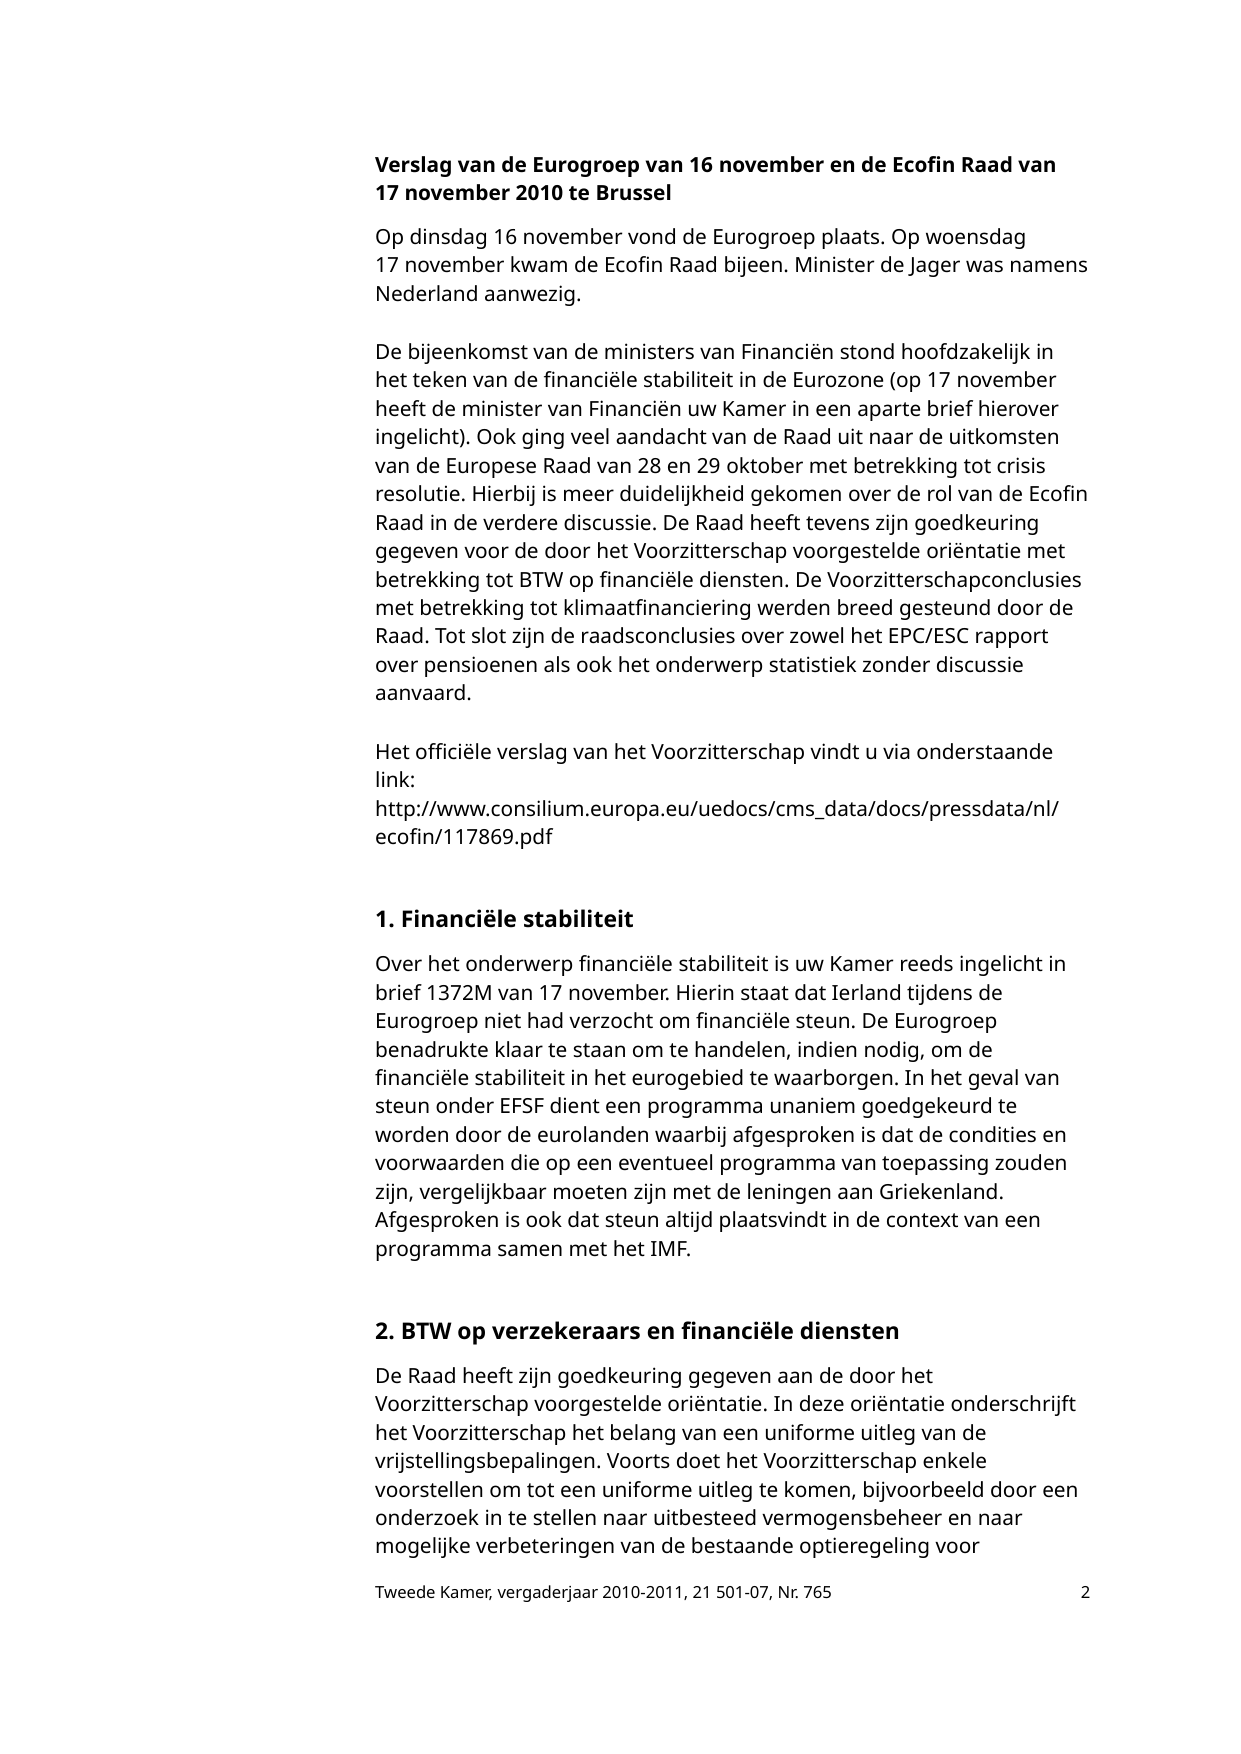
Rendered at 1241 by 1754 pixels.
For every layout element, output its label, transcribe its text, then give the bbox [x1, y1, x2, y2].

text Het officiële verslag van het Voorzitterschap vindt u via onderstaande link: [375, 737, 1090, 794]
text Op dinsdag 16 november vond de Eurogroep plaats. Op woensdag 17 november kwam de Ecofin Raad bijeen. Minister de Jager was namens Nederland aanwezig. [375, 222, 1090, 307]
subtitle 1. Financiële stabiliteit [375, 903, 1090, 934]
subtitle 2. BTW op verzekeraars en financiële diensten [375, 1315, 1090, 1346]
text http://www.consilium.europa.eu/uedocs/cms_data/docs/pressdata/nl/ecofin/117869.pdf [375, 794, 1090, 851]
text Over het onderwerp financiële stabiliteit is uw Kamer reeds ingelicht in brief 1372M van 17 november. Hierin staat dat Ierland tijdens de Eurogroep niet had verzocht om financiële steun. De Eurogroep benadrukte klaar te staan om te handelen, indien nodig, om de financiële stabiliteit in het eurogebied te waarborgen. In het geval van steun onder EFSF dient een programma unaniem goedgekeurd te worden door de eurolanden waarbij afgesproken is dat de condities en voorwaarden die op een eventueel programma van toepassing zouden zijn, vergelijkbaar moeten zijn met de leningen aan Griekenland. Afgesproken is ook dat steun altijd plaatsvindt in de context van een programma samen met het IMF. [375, 949, 1090, 1262]
text De bijeenkomst van de ministers van Financiën stond hoofdzakelijk in het teken van de financiële stabiliteit in de Eurozone (op 17 november heeft de minister van Financiën uw Kamer in een aparte brief hierover ingelicht). Ook ging veel aandacht van de Raad uit naar de uitkomsten van de Europese Raad van 28 en 29 oktober met betrekking tot crisis resolutie. Hierbij is meer duidelijkheid gekomen over de rol van de Ecofin Raad in de verdere discussie. De Raad heeft tevens zijn goedkeuring gegeven voor de door het Voorzitterschap voorgestelde oriëntatie met betrekking tot BTW op financiële diensten. De Voorzitterschapconclusies met betrekking tot klimaatfinanciering werden breed gesteund door de Raad. Tot slot zijn de raadsconclusies over zowel het EPC/ESC rapport over pensioenen als ook het onderwerp statistiek zonder discussie aanvaard. [375, 337, 1090, 707]
text Verslag van de Eurogroep van 16 november en de Ecofin Raad van 17 november 2010 te Brussel [375, 150, 1090, 207]
text De Raad heeft zijn goedkeuring gegeven aan de door het Voorzitterschap voorgestelde oriëntatie. In deze oriëntatie onderschrijft het Voorzitterschap het belang van een uniforme uitleg van de vrijstellingsbepalingen. Voorts doet het Voorzitterschap enkele voorstellen om tot een uniforme uitleg te komen, bijvoorbeeld door een onderzoek in te stellen naar uitbesteed vermogensbeheer en naar mogelijke verbeteringen van de bestaande optieregeling voor [375, 1361, 1090, 1560]
